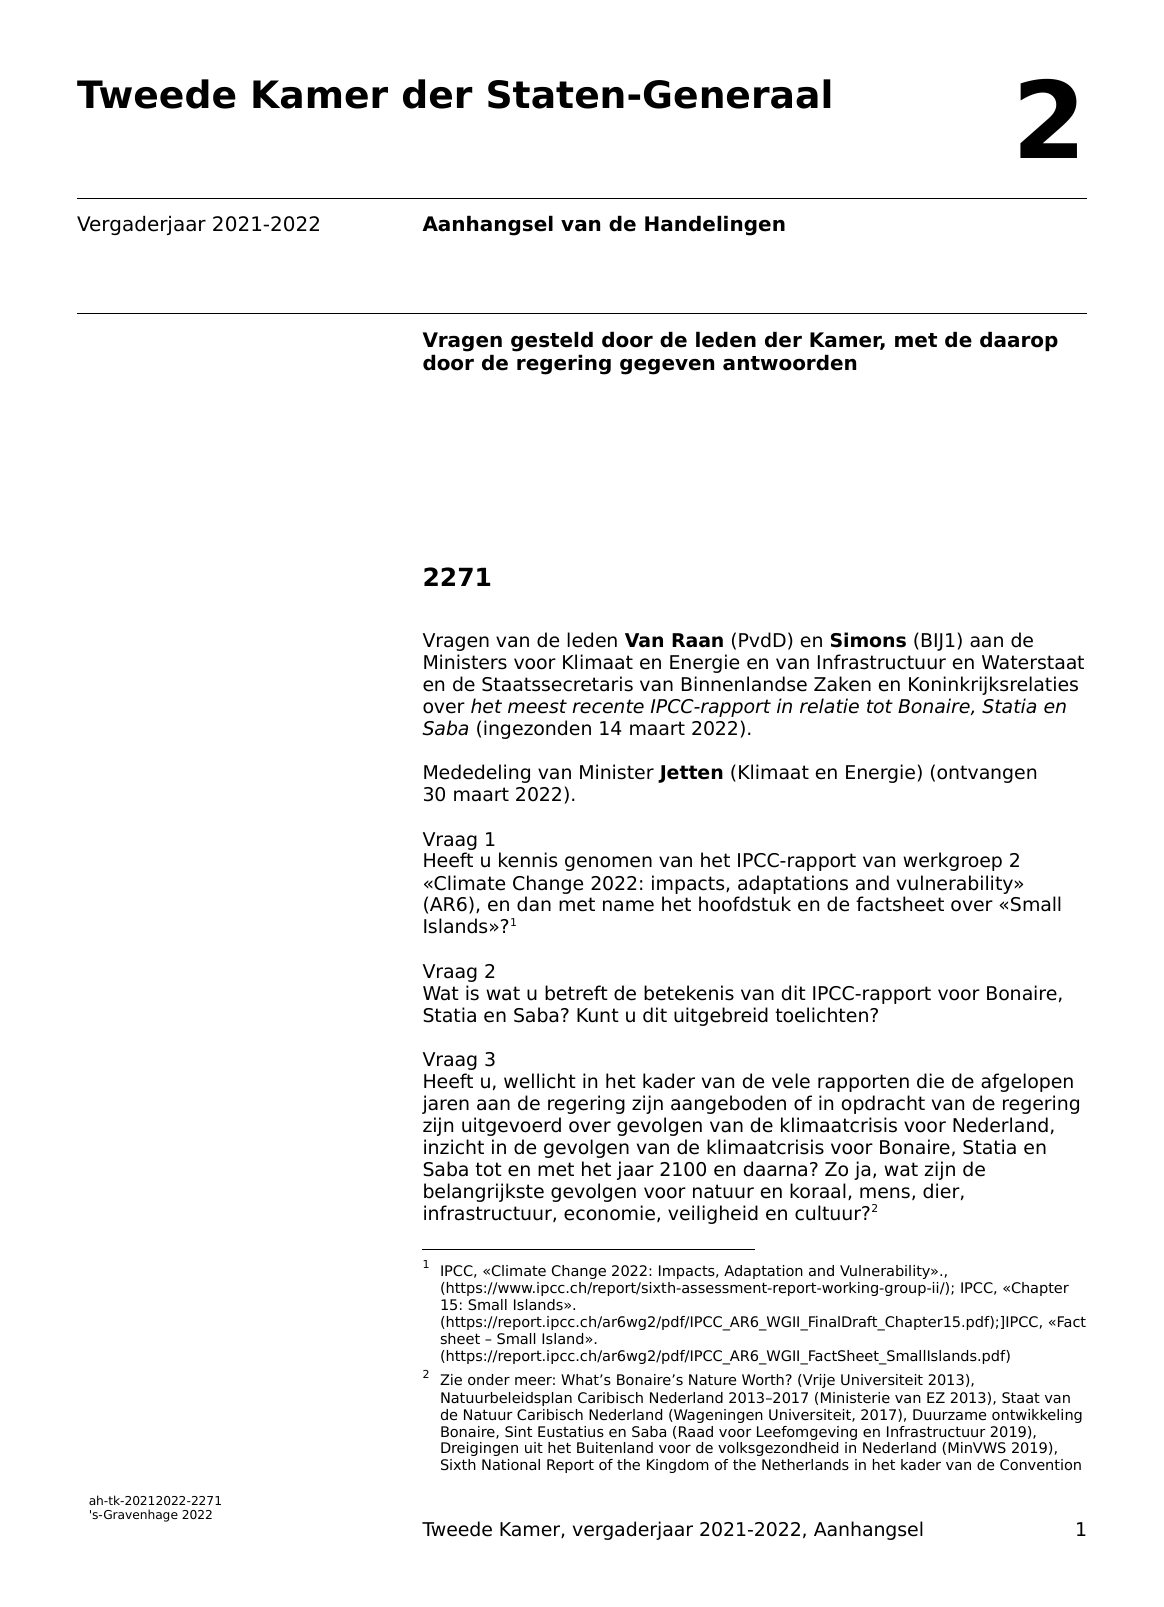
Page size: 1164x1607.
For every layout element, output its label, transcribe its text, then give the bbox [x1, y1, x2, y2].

text Vragen van de leden Van Raan (PvdD) en Simons (BIJ1) aan de Ministers voor Klimaat en Energie en van Infrastructuur en Waterstaat en de Staatssecretaris van Binnenlandse Zaken en Koninkrijksrelaties over het meest recente IPCC-rapport in relatie tot Bonaire, Statia en Saba (ingezonden 14 maart 2022). [422, 630, 1087, 740]
text ah-tk-20212022-2271 [88, 1494, 323, 1508]
text Wat is wat u betreft de betekenis van dit IPCC-rapport voor Bonaire, Statia en Saba? Kunt u dit uitgebreid toelichten? [422, 982, 1087, 1026]
table_cell Vergaderjaar 2021-2022 [77, 199, 422, 313]
text Vraag 2 [422, 961, 1087, 982]
table_cell Aanhangsel van de Handelingen [422, 199, 1087, 313]
text IPCC, «Climate Change 2022: Impacts, Adaptation and Vulnerability»., (https://www.ipcc.ch/report/sixth-assessment-report-working-group-ii/); IPCC, «Chapter 15: Small Islands». (https://report.ipcc.ch/ar6wg2/pdf/IPCC_AR6_WGII_FinalDraft_Chapter15.pdf);]IPCC, «Fact sheet – Small Island». (https://report.ipcc.ch/ar6wg2/pdf/IPCC_AR6_WGII_FactSheet_SmallIslands.pdf) [422, 1258, 1087, 1365]
text Vraag 3 [422, 1049, 1087, 1071]
text Heeft u, wellicht in het kader van de vele rapporten die de afgelopen jaren aan de regering zijn aangeboden of in opdracht van de regering zijn uitgevoerd over gevolgen van de klimaatcrisis voor Nederland, inzicht in de gevolgen van de klimaatcrisis voor Bonaire, Statia en Saba tot en met het jaar 2100 en daarna? Zo ja, wat zijn de belangrijkste gevolgen voor natuur en koraal, mens, dier, infrastructuur, economie, veiligheid en cultuur? [422, 1071, 1087, 1224]
text Zie onder meer: What’s Bonaire’s Nature Worth? (Vrije Universiteit 2013), Natuurbeleidsplan Caribisch Nederland 2013–2017 (Ministerie van EZ 2013), Staat van de Natuur Caribisch Nederland (Wageningen Universiteit, 2017), Duurzame ontwikkeling Bonaire, Sint Eustatius en Saba (Raad voor Leefomgeving en Infrastructuur 2019), Dreigingen uit het Buitenland voor de volksgezondheid in Nederland (MinVWS 2019), Sixth National Report of the Kingdom of the Netherlands in het kader van de Convention [422, 1368, 1087, 1474]
text 2271 [422, 563, 1087, 592]
table_header 2 [886, 59, 1087, 198]
text 's-Gravenhage 2022 [88, 1508, 323, 1522]
table_cell [77, 314, 422, 375]
table_header Tweede Kamer der Staten-Generaal [77, 59, 886, 198]
table_cell Vragen gesteld door de leden der Kamer, met de daarop door de regering gegeven antwoorden [422, 314, 1087, 375]
text Heeft u kennis genomen van het IPCC-rapport van werkgroep 2 «Climate Change 2022: impacts, adaptations and vulnerability» (AR6), en dan met name het hoofdstuk en de factsheet over «Small Islands»? [422, 850, 1087, 938]
text Vraag 1 [422, 828, 1087, 850]
text Mededeling van Minister Jetten (Klimaat en Energie) (ontvangen 30 maart 2022). [422, 762, 1087, 806]
